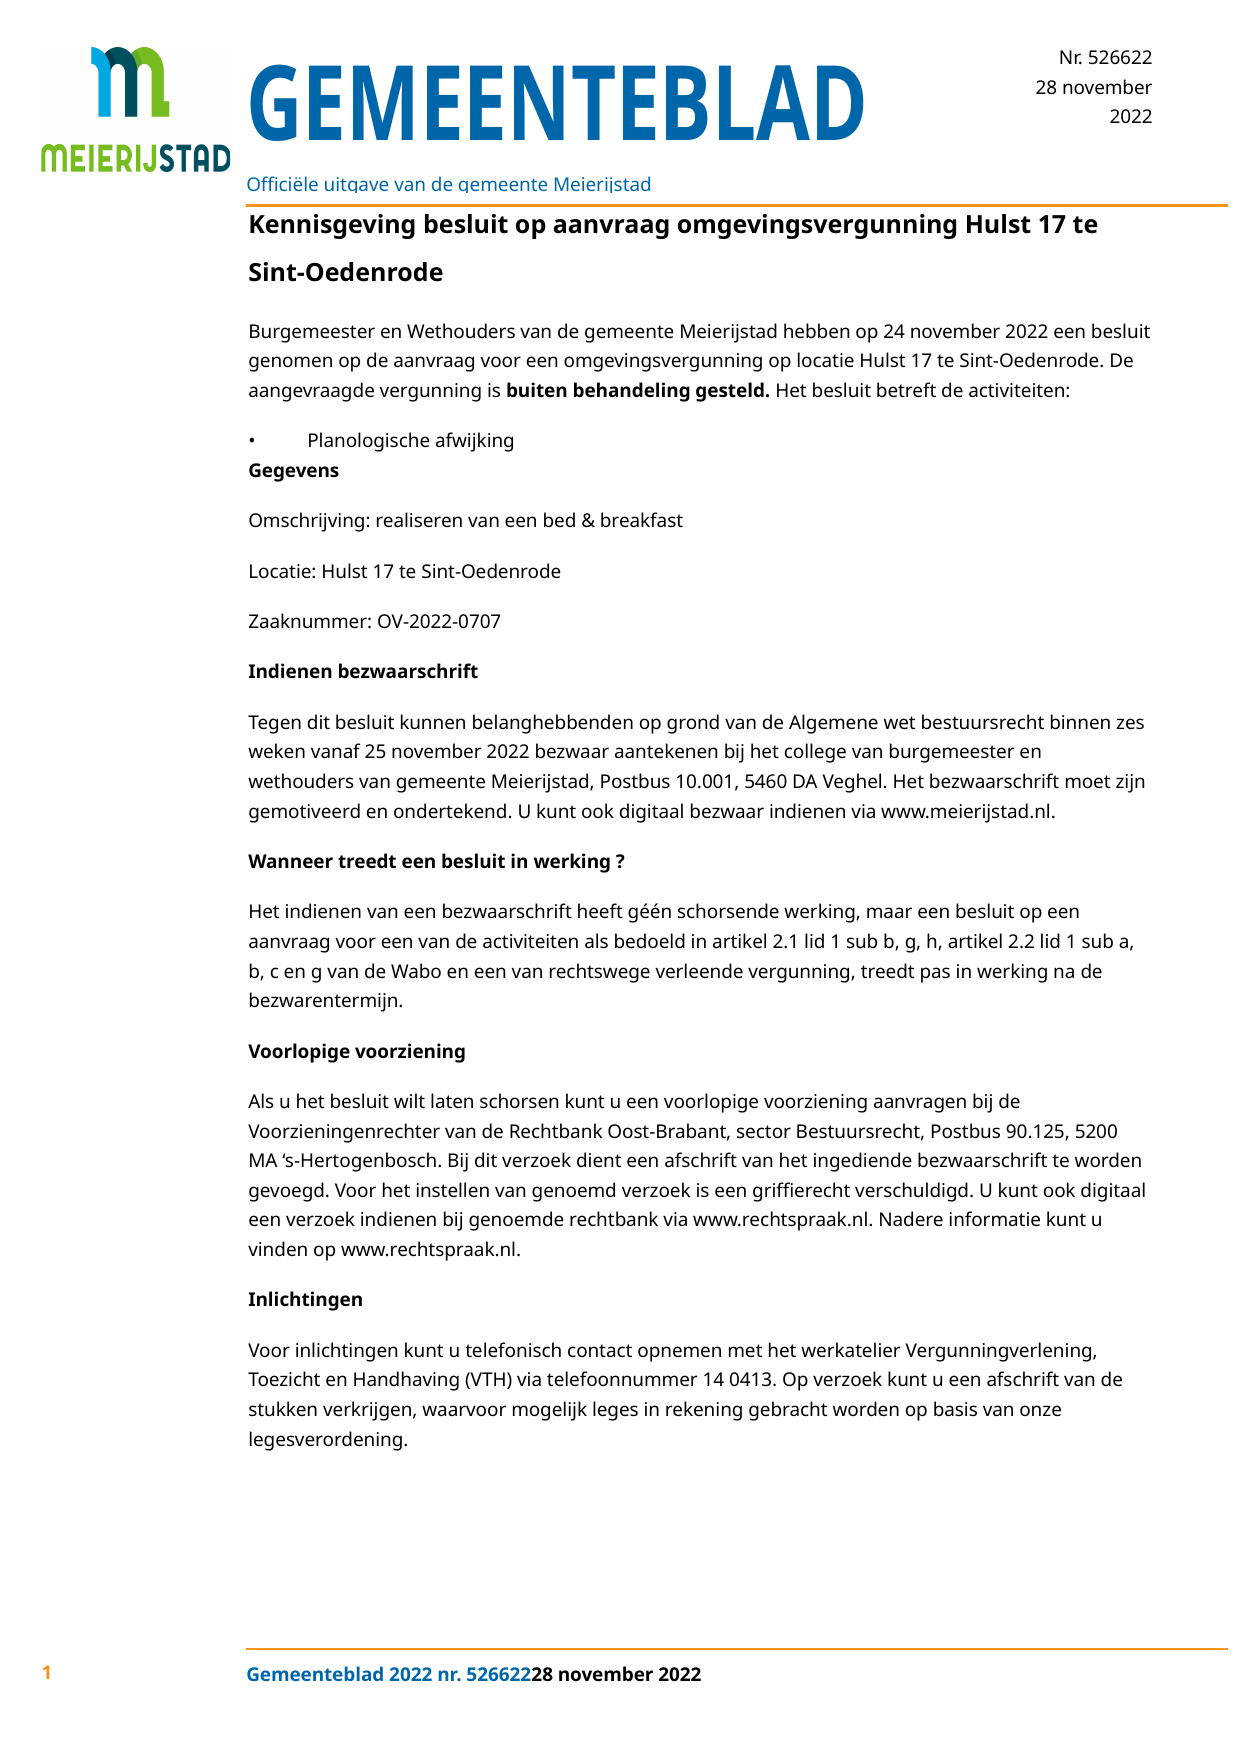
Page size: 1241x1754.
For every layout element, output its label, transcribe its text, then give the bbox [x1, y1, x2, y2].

text Gegevens [248, 457, 1152, 483]
text Het indienen van een bezwaarschrift heeft géén schorsende werking, maar een besluit op een aanvraag voor een van de activiteiten als bedoeld in artikel 2.1 lid 1 sub b, g, h, artikel 2.2 lid 1 sub a, b, c en g van de Wabo en een van rechtswege verleende vergunning, treedt pas in werking na de bezwarentermijn. [248, 899, 1152, 1013]
text Voorlopige voorziening [248, 1038, 1152, 1064]
text Locatie: Hulst 17 te Sint-Oedenrode [248, 558, 1152, 584]
text Burgemeester en Wethouders van de gemeente Meierijstad hebben op 24 november 2022 een besluit genomen op de aanvraag voor een omgevingsvergunning op locatie Hulst 17 te Sint-Oedenrode. De aangevraagde vergunning is buiten behandeling gesteld. Het besluit betreft de activiteiten: [248, 318, 1152, 403]
text Tegen dit besluit kunnen belanghebbenden op grond van de Algemene wet bestuursrecht binnen zes weken vanaf 25 november 2022 bezwaar aantekenen bij het college van burgemeester en wethouders van gemeente Meierijstad, Postbus 10.001, 5460 DA Veghel. Het bezwaarschrift moet zijn gemotiveerd en ondertekend. U kunt ook digitaal bezwaar indienen via www.meierijstad.nl. [248, 709, 1152, 824]
text Indienen bezwaarschrift [248, 659, 1152, 684]
text Als u het besluit wilt laten schorsen kunt u een voorlopige voorziening aanvragen bij de Voorzieningenrechter van de Rechtbank Oost-Brabant, sector Bestuursrecht, Postbus 90.125, 5200 MA ‘s-Hertogenbosch. Bij dit verzoek dient een afschrift van het ingediende bezwaarschrift te worden gevoegd. Voor het instellen van genoemd verzoek is een griffierecht verschuldigd. U kunt ook digitaal een verzoek indienen bij genoemde rechtbank via www.rechtspraak.nl. Nadere informatie kunt u vinden op www.rechtspraak.nl. [248, 1088, 1152, 1262]
text Inlichtingen [248, 1287, 1152, 1312]
text Zaaknummer: OV-2022-0707 [248, 608, 1152, 634]
text Kennisgeving besluit op aanvraag omgevingsvergunning Hulst 17 te Sint-Oedenrode [248, 207, 1152, 288]
list Planologische afwijking [248, 427, 1152, 453]
text Wanneer treedt een besluit in werking ? [248, 848, 1152, 874]
text Voor inlichtingen kunt u telefonisch contact opnemen met het werkatelier Vergunningverlening, Toezicht en Handhaving (VTH) via telefoonnummer 14 0413. Op verzoek kunt u een afschrift van de stukken verkrijgen, waarvoor mogelijk leges in rekening gebracht worden op basis van onze legesverordening. [248, 1337, 1152, 1452]
picture [41, 47, 231, 172]
text Omschrijving: realiseren van een bed & breakfast [248, 507, 1152, 533]
